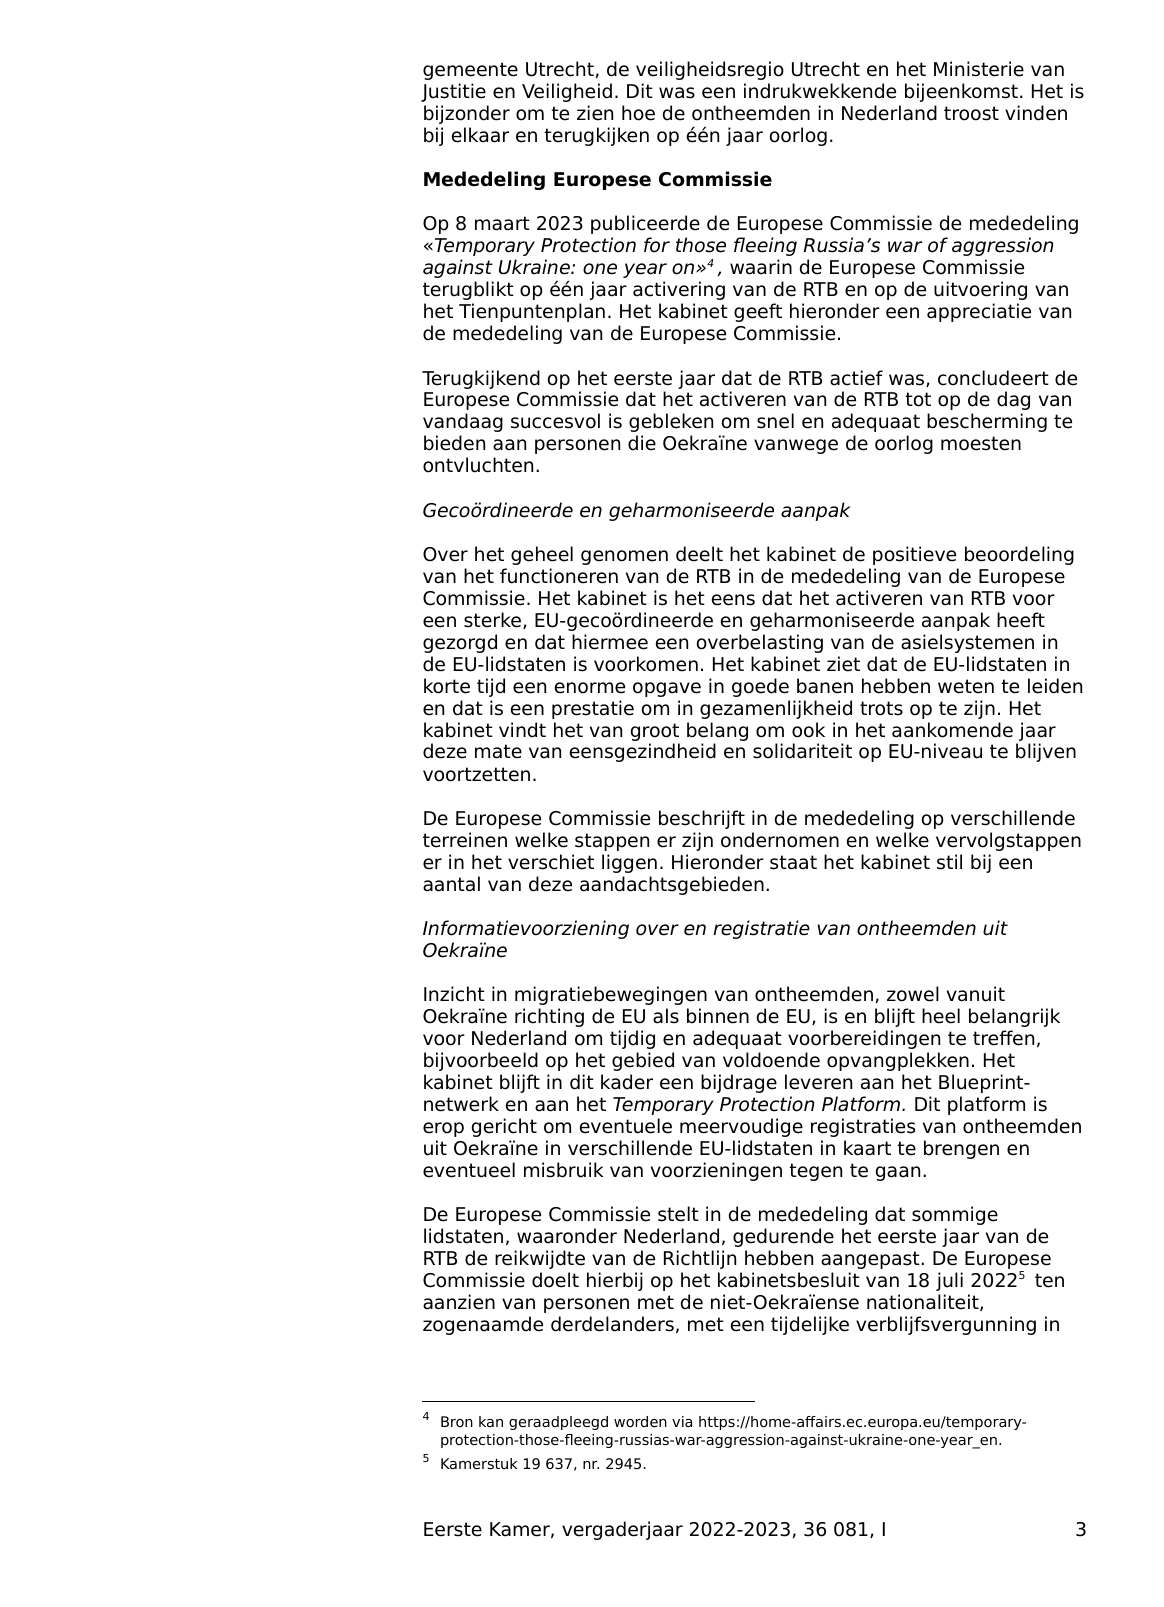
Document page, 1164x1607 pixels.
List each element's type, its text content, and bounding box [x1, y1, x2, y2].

text Bron kan geraadpleegd worden via https://home-affairs.ec.europa.eu/temporary-protection-those-fleeing-russias-war-aggression-against-ukraine-one-year_en. [422, 1410, 1087, 1449]
text Inzicht in migratiebewegingen van ontheemden, zowel vanuit Oekraïne richting de EU als binnen de EU, is en blijft heel belangrijk voor Nederland om tijdig en adequaat voorbereidingen te treffen, bijvoorbeeld op het gebied van voldoende opvangplekken. Het kabinet blijft in dit kader een bijdrage leveren aan het Blueprint-netwerk en aan het Temporary Protection Platform. Dit platform is erop gericht om eventuele meervoudige registraties van ontheemden uit Oekraïne in verschillende EU-lidstaten in kaart te brengen en eventueel misbruik van voorzieningen tegen te gaan. [422, 984, 1087, 1182]
text De Europese Commissie beschrijft in de mededeling op verschillende terreinen welke stappen er zijn ondernomen en welke vervolgstappen er in het verschiet liggen. Hieronder staat het kabinet stil bij een aantal van deze aandachtsgebieden. [422, 808, 1087, 896]
text Over het geheel genomen deelt het kabinet de positieve beoordeling van het functioneren van de RTB in de mededeling van de Europese Commissie. Het kabinet is het eens dat het activeren van RTB voor een sterke, EU-gecoördineerde en geharmoniseerde aanpak heeft gezorgd en dat hiermee een overbelasting van de asielsystemen in de EU-lidstaten is voorkomen. Het kabinet ziet dat de EU-lidstaten in korte tijd een enorme opgave in goede banen hebben weten te leiden en dat is een prestatie om in gezamenlijkheid trots op te zijn. Het kabinet vindt het van groot belang om ook in het aankomende jaar deze mate van eensgezindheid en solidariteit op EU-niveau te blijven voortzetten. [422, 544, 1087, 785]
text gemeente Utrecht, de veiligheidsregio Utrecht en het Ministerie van Justitie en Veiligheid. Dit was een indrukwekkende bijeenkomst. Het is bijzonder om te zien hoe de ontheemden in Nederland troost vinden bij elkaar en terugkijken op één jaar oorlog. [422, 59, 1087, 147]
subtitle Mededeling Europese Commissie [422, 169, 1087, 191]
text Op 8 maart 2023 publiceerde de Europese Commissie de mededeling «Temporary Protection for those fleeing Russia’s war of aggression against Ukraine: one year on», waarin de Europese Commissie terugblikt op één jaar activering van de RTB en op de uitvoering van het Tienpuntenplan. Het kabinet geeft hieronder een appreciatie van de mededeling van de Europese Commissie. [422, 213, 1087, 345]
subtitle Gecoördineerde en geharmoniseerde aanpak [422, 499, 1087, 521]
subtitle Informatievoorziening over en registratie van ontheemden uit Oekraïne [422, 918, 1087, 962]
text Terugkijkend op het eerste jaar dat de RTB actief was, concludeert de Europese Commissie dat het activeren van de RTB tot op de dag van vandaag succesvol is gebleken om snel en adequaat bescherming te bieden aan personen die Oekraïne vanwege de oorlog moesten ontvluchten. [422, 367, 1087, 477]
text De Europese Commissie stelt in de mededeling dat sommige lidstaten, waaronder Nederland, gedurende het eerste jaar van de RTB de reikwijdte van de Richtlijn hebben aangepast. De Europese Commissie doelt hierbij op het kabinetsbesluit van 18 juli 2022 ten aanzien van personen met de niet-Oekraïense nationaliteit, zogenaamde derdelanders, met een tijdelijke verblijfsvergunning in [422, 1204, 1087, 1336]
text Kamerstuk 19 637, nr. 2945. [422, 1452, 1087, 1474]
